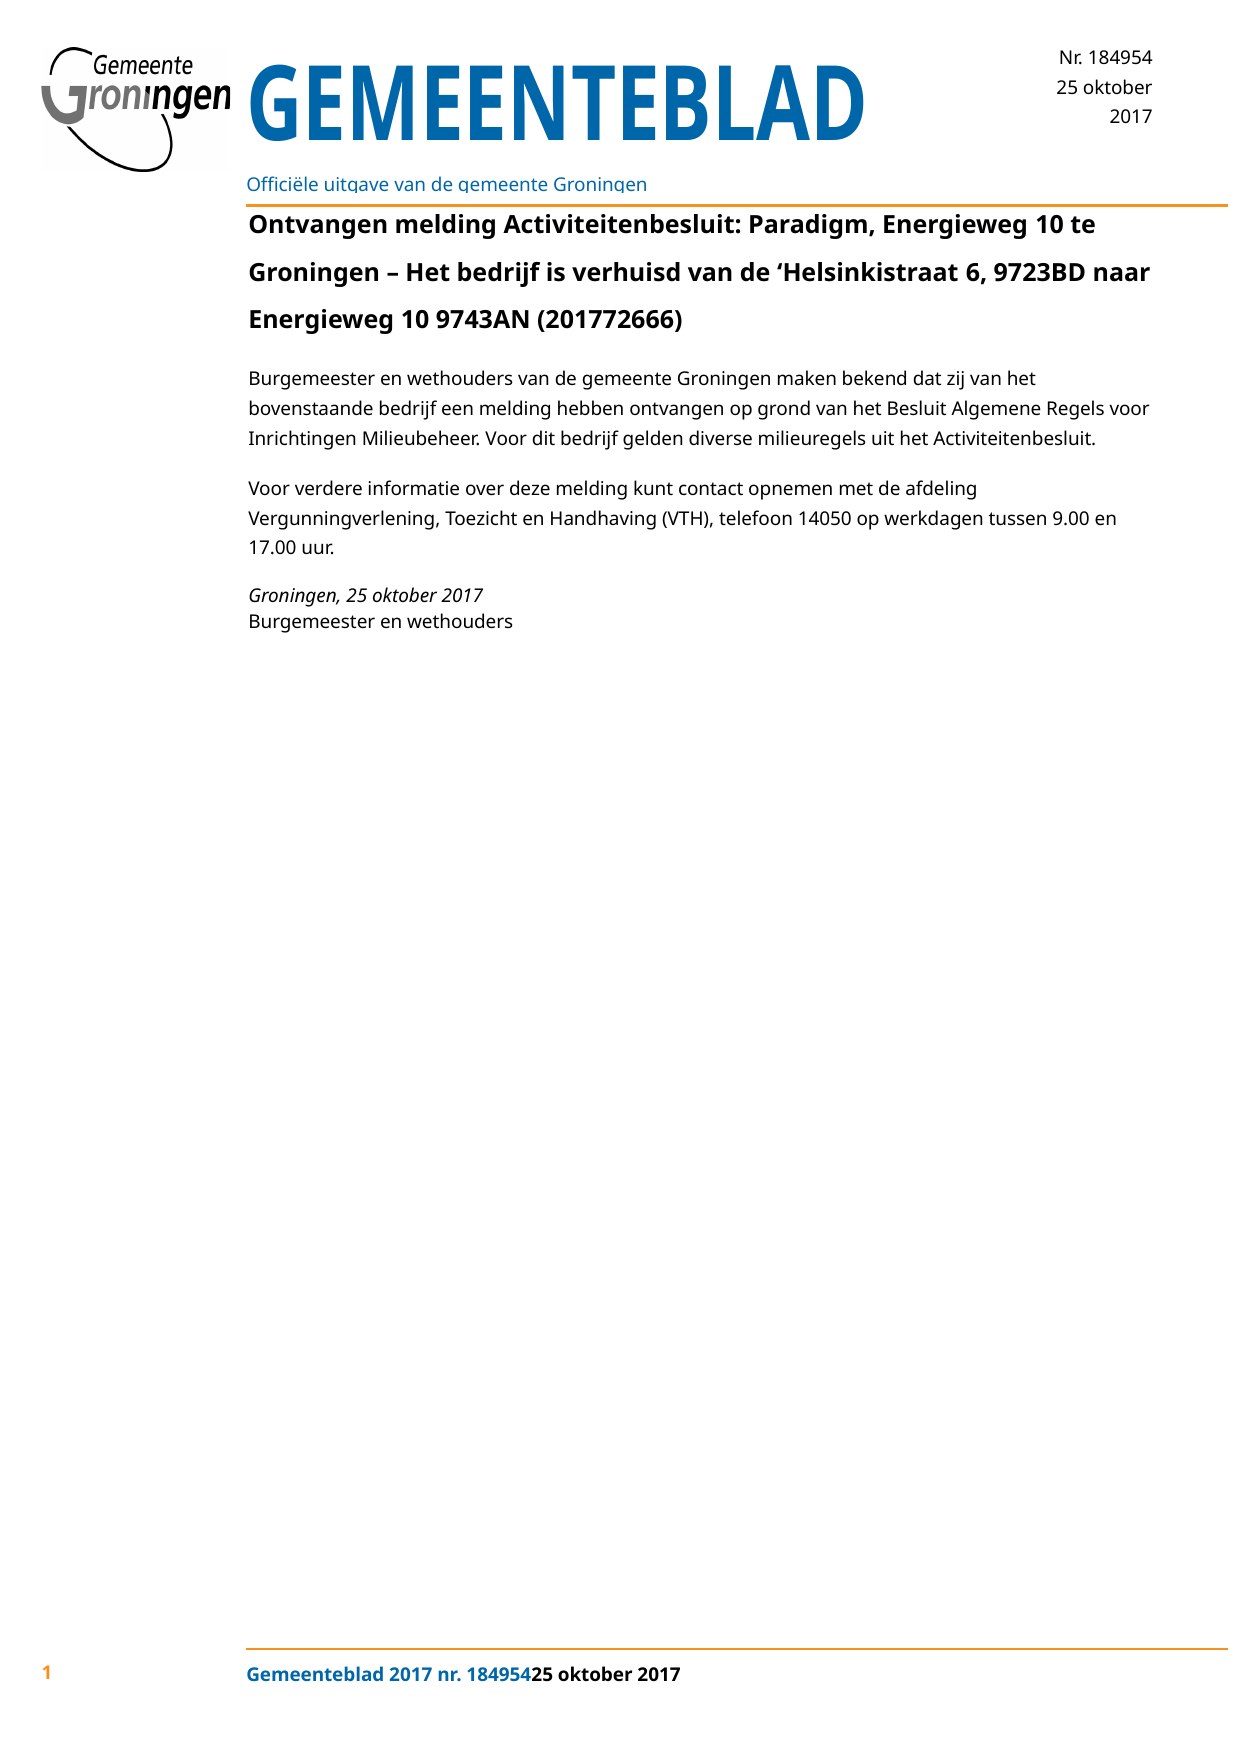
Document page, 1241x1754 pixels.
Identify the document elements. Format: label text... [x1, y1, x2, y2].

picture [41, 47, 231, 172]
text Voor verdere informatie over deze melding kunt contact opnemen met de afdeling Vergunningverlening, Toezicht en Handhaving (VTH), telefoon 14050 op werkdagen tussen 9.00 en 17.00 uur. [248, 475, 1152, 560]
text Burgemeester en wethouders van de gemeente Groningen maken bekend dat zij van het bovenstaande bedrijf een melding hebben ontvangen op grond van het Besluit Algemene Regels voor Inrichtingen Milieubeheer. Voor dit bedrijf gelden diverse milieuregels uit het Activiteitenbesluit. [248, 366, 1152, 450]
text Burgemeester en wethouders [248, 608, 1152, 633]
text Ontvangen melding Activiteitenbesluit: Paradigm, Energieweg 10 te Groningen – Het bedrijf is verhuisd van de ‘Helsinkistraat 6, 9723BD naar Energieweg 10 9743AN (201772666) [248, 207, 1152, 336]
text Groningen, 25 oktober 2017 [248, 582, 1152, 608]
